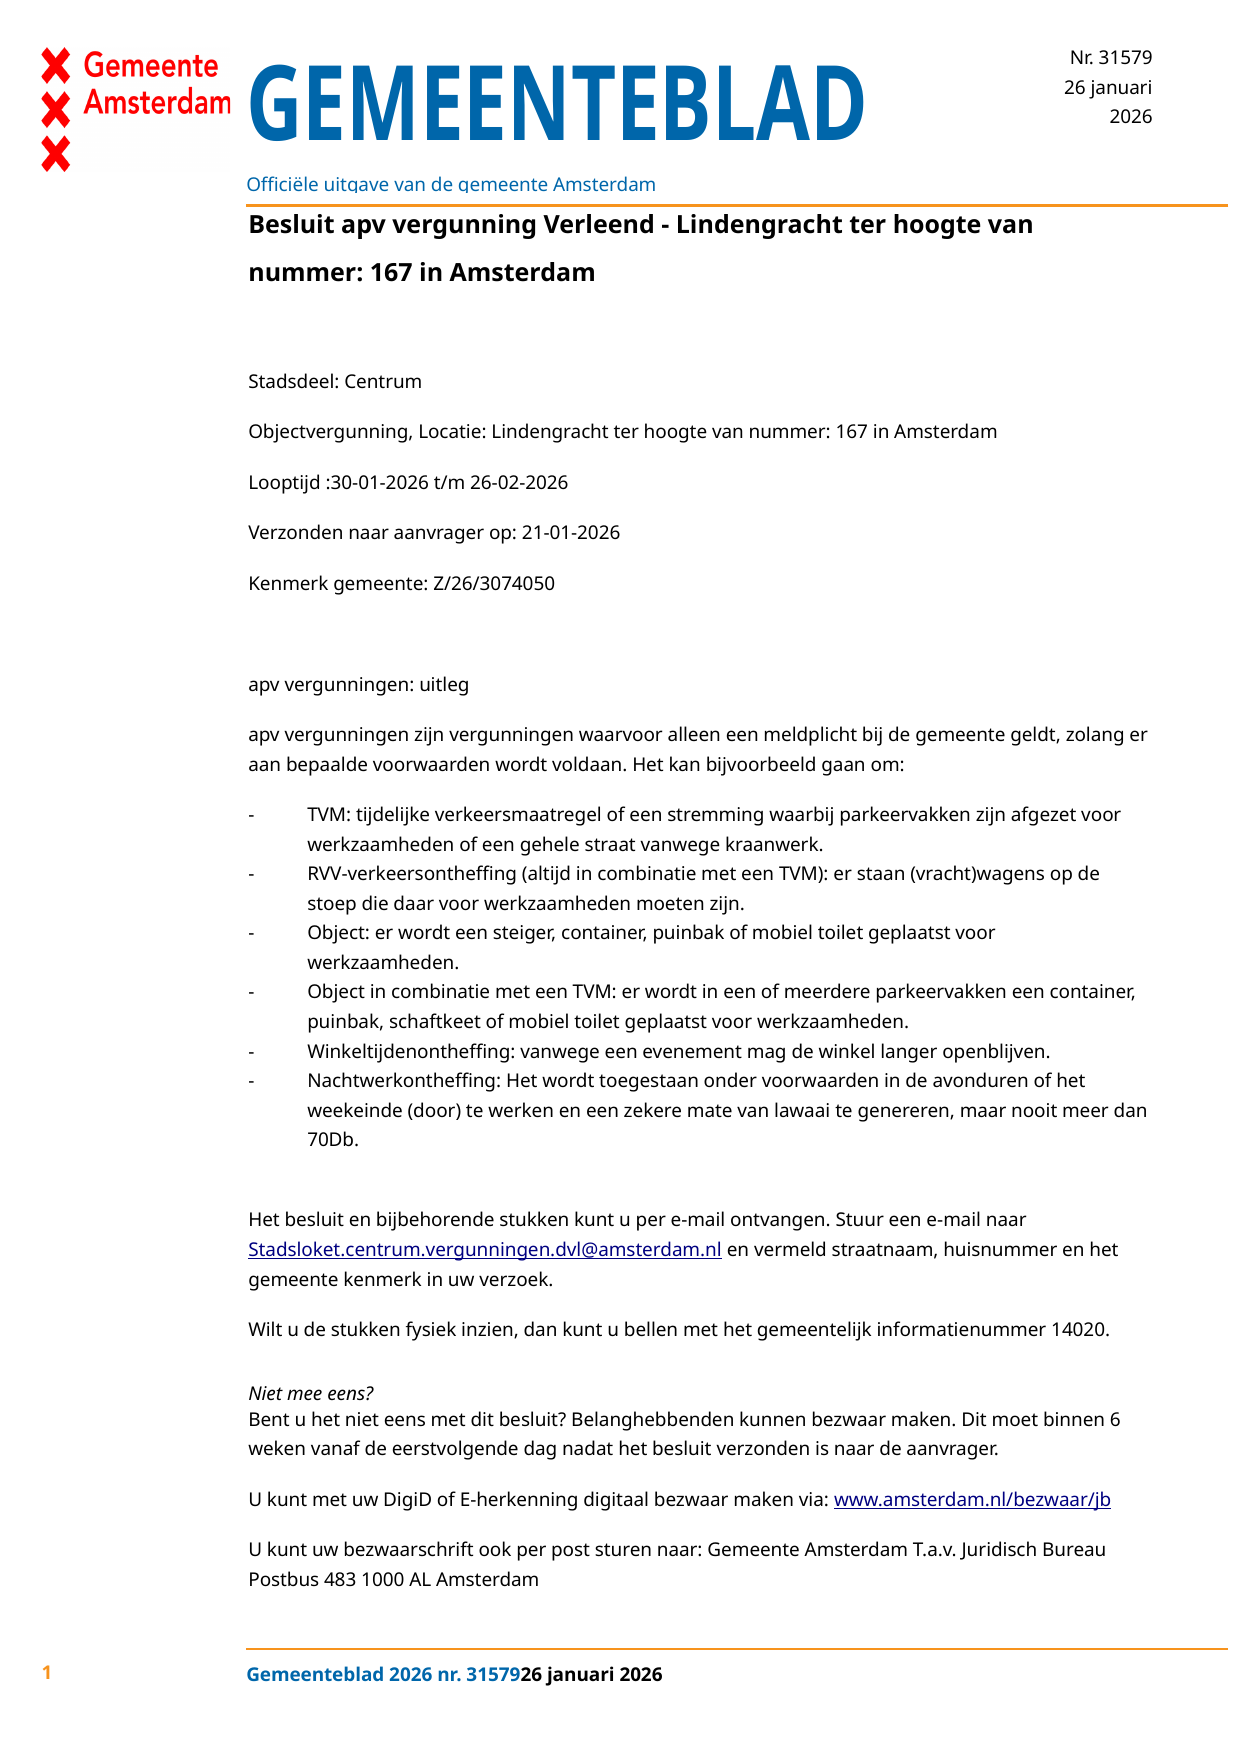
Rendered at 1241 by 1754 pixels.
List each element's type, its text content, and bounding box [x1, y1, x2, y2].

list Object: er wordt een steiger, container, puinbak of mobiel toilet geplaatst voor werkzaamheden. [248, 919, 1152, 975]
list RVV-verkeersontheffing (altijd in combinatie met een TVM): er staan (vracht)wagens op de stoep die daar voor werkzaamheden moeten zijn. [248, 860, 1152, 916]
text Bent u het niet eens met dit besluit? Belanghebbenden kunnen bezwaar maken. Dit moet binnen 6 weken vanaf de eerstvolgende dag nadat het besluit verzonden is naar de aanvrager. [248, 1406, 1152, 1461]
text Besluit apv vergunning Verleend - Lindengracht ter hoogte van nummer: 167 in Amsterdam [248, 207, 1152, 288]
text Wilt u de stukken fysiek inzien, dan kunt u bellen met het gemeentelijk informatienummer 14020. [248, 1316, 1152, 1342]
text U kunt uw bezwaarschrift ook per post sturen naar: Gemeente Amsterdam T.a.v. Juridisch Bureau Postbus 483 1000 AL Amsterdam [248, 1536, 1152, 1592]
picture [41, 47, 231, 172]
list Winkeltijdenontheffing: vanwege een evenement mag de winkel langer openblijven. [248, 1038, 1152, 1064]
text U kunt met uw DigiD of E-herkenning digitaal bezwaar maken via: www.amsterdam.nl/bezwaar/jb [248, 1486, 1152, 1512]
text Stadsdeel: Centrum [248, 368, 1152, 394]
list Object in combinatie met een TVM: er wordt in een of meerdere parkeervakken een container, puinbak, schaftkeet of mobiel toilet geplaatst voor werkzaamheden. [248, 979, 1152, 1034]
list TVM: tijdelijke verkeersmaatregel of een stremming waarbij parkeervakken zijn afgezet voor werkzaamheden of een gehele straat vanwege kraanwerk. [248, 801, 1152, 857]
text Niet mee eens? [248, 1380, 1152, 1406]
text Verzonden naar aanvrager op: 21-01-2026 [248, 519, 1152, 545]
text Looptijd :30-01-2026 t/m 26-02-2026 [248, 469, 1152, 495]
list Nachtwerkontheffing: Het wordt toegestaan onder voorwaarden in de avonduren of het weekeinde (door) te werken en een zekere mate van lawaai te genereren, maar nooit meer dan 70Db. [248, 1067, 1152, 1152]
text Kenmerk gemeente: Z/26/3074050 [248, 570, 1152, 596]
text apv vergunningen zijn vergunningen waarvoor alleen een meldplicht bij de gemeente geldt, zolang er aan bepaalde voorwaarden wordt voldaan. Het kan bijvoorbeeld gaan om: [248, 721, 1152, 777]
text Het besluit en bijbehorende stukken kunt u per e-mail ontvangen. Stuur een e-mail naar Stadsloket.centrum.vergunningen.dvl@amsterdam.nl en vermeld straatnaam, huisnummer en het gemeente kenmerk in uw verzoek. [248, 1207, 1152, 1292]
text apv vergunningen: uitleg [248, 671, 1152, 697]
text Objectvergunning, Locatie: Lindengracht ter hoogte van nummer: 167 in Amsterdam [248, 419, 1152, 444]
